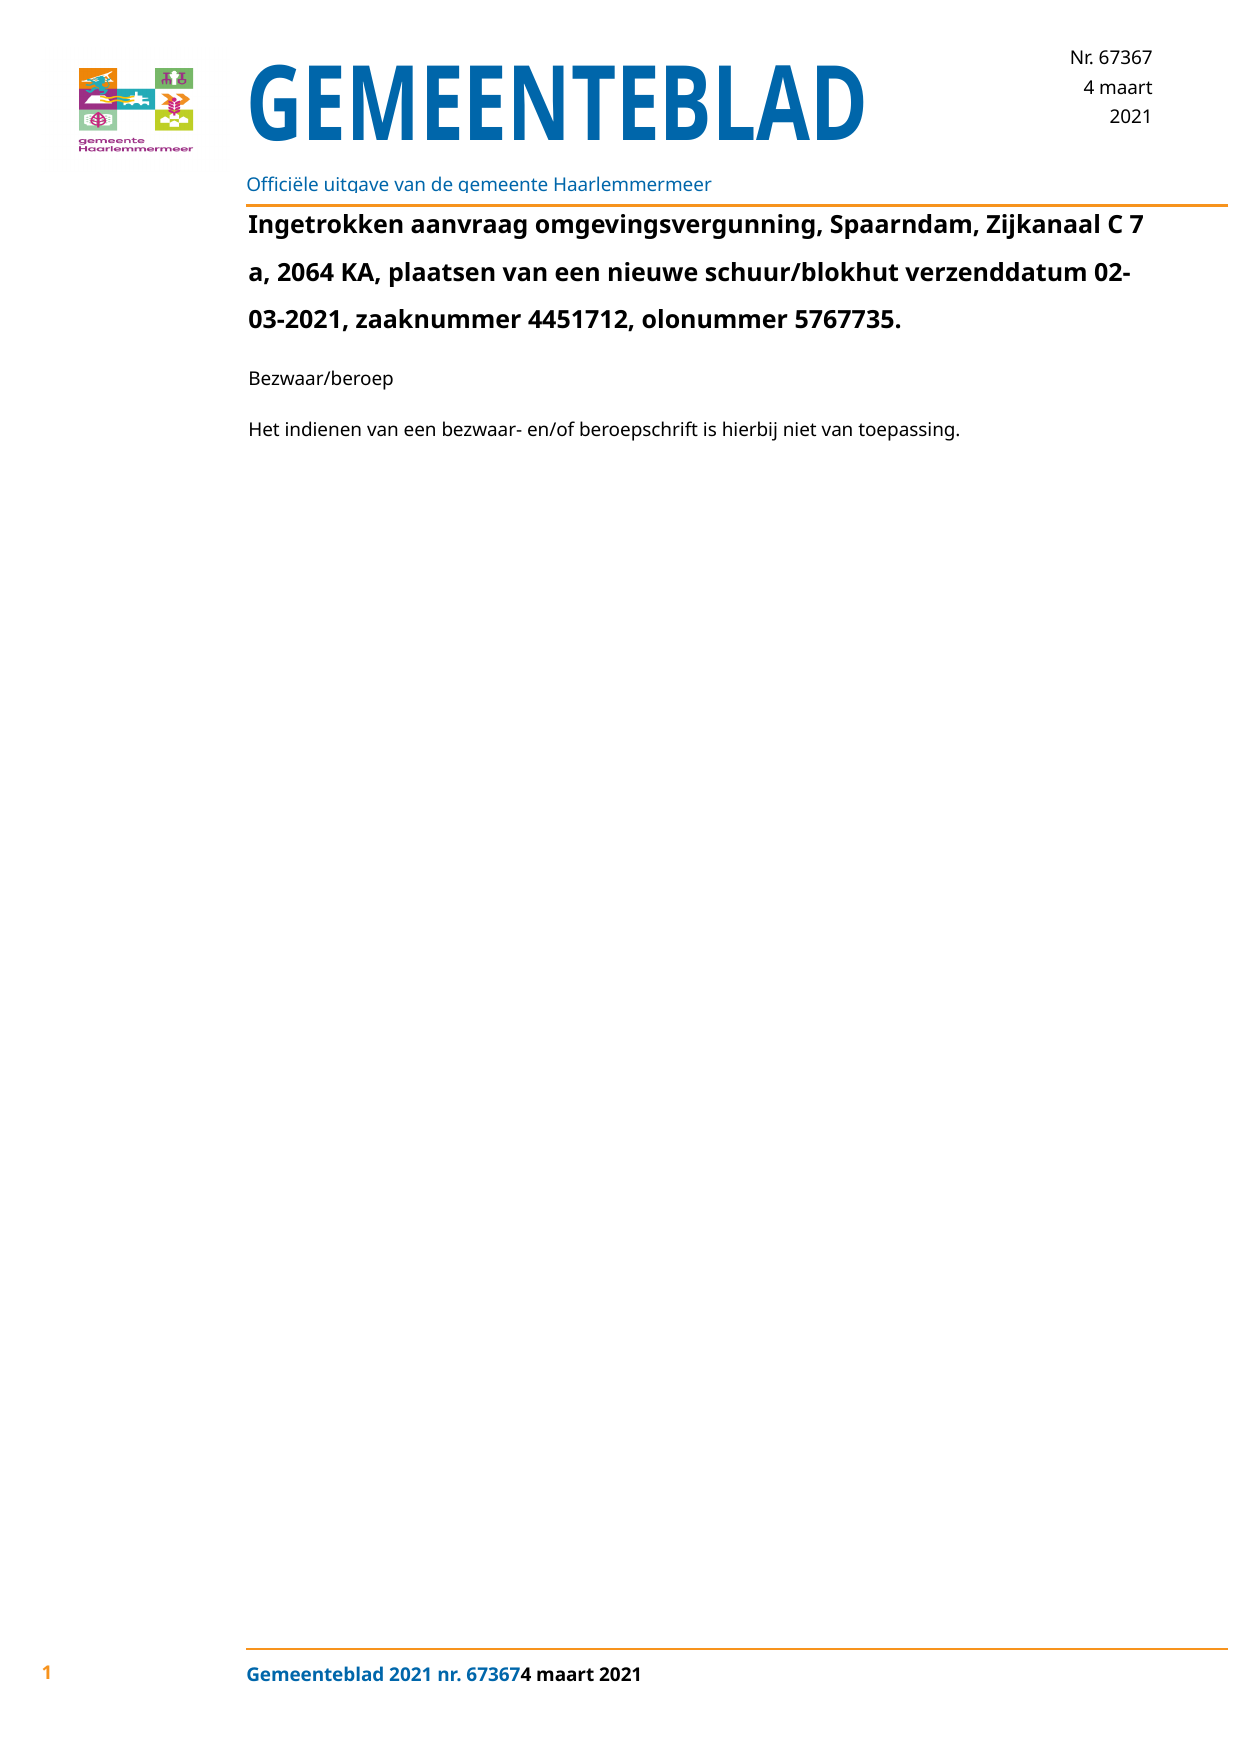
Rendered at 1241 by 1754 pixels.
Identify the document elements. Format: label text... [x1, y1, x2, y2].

text Het indienen van een bezwaar- en/of beroepschrift is hierbij niet van toepassing. [248, 416, 1152, 442]
text Bezwaar/beroep [248, 366, 1152, 391]
text Ingetrokken aanvraag omgevingsvergunning, Spaarndam, Zijkanaal C 7 a, 2064 KA, plaatsen van een nieuwe schuur/blokhut verzenddatum 02-03-2021, zaaknummer 4451712, olonummer 5767735. [248, 207, 1152, 336]
picture [41, 47, 231, 172]
